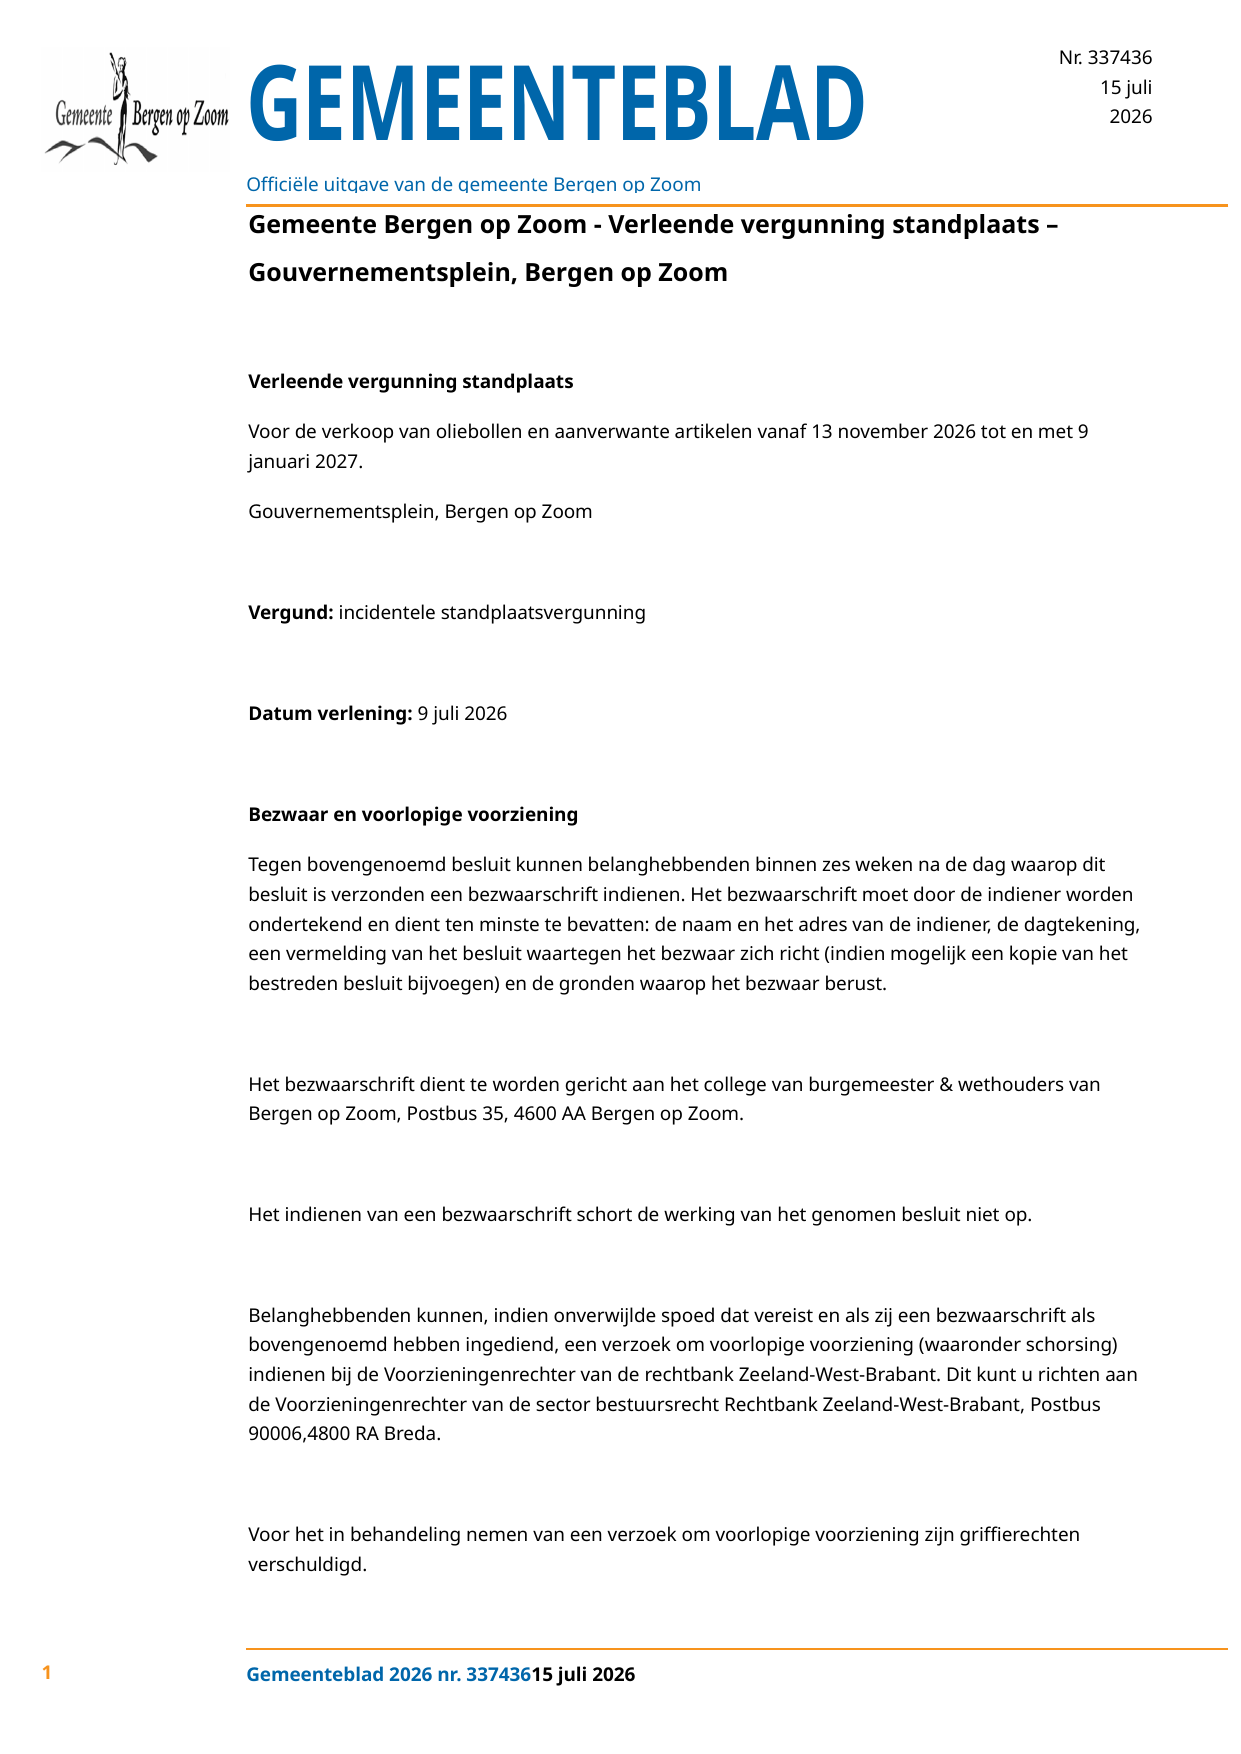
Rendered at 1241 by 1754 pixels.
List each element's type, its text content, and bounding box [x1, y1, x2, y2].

text Gemeente Bergen op Zoom - Verleende vergunning standplaats – Gouvernementsplein, Bergen op Zoom [248, 207, 1152, 288]
text Bezwaar en voorlopige voorziening [248, 801, 1152, 827]
text Vergund: incidentele standplaatsvergunning [248, 599, 1152, 625]
text Tegen bovengenoemd besluit kunnen belanghebbenden binnen zes weken na de dag waarop dit besluit is verzonden een bezwaarschrift indienen. Het bezwaarschrift moet door de indiener worden ondertekend en dient ten minste te bevatten: de naam en het adres van de indiener, de dagtekening, een vermelding van het besluit waartegen het bezwaar zich richt (indien mogelijk een kopie van het bestreden besluit bijvoegen) en de gronden waarop het bezwaar berust. [248, 852, 1152, 996]
text Datum verlening: 9 juli 2026 [248, 700, 1152, 726]
text Het bezwaarschrift dient te worden gericht aan het college van burgemeester & wethouders van Bergen op Zoom, Postbus 35, 4600 AA Bergen op Zoom. [248, 1071, 1152, 1126]
picture [41, 47, 231, 172]
text Voor het in behandeling nemen van een verzoek om voorlopige voorziening zijn griffierechten verschuldigd. [248, 1521, 1152, 1577]
text Gouvernementsplein, Bergen op Zoom [248, 499, 1152, 524]
text Het indienen van een bezwaarschrift schort de werking van het genomen besluit niet op. [248, 1201, 1152, 1227]
text Belanghebbenden kunnen, indien onverwijlde spoed dat vereist en als zij een bezwaarschrift als bovengenoemd hebben ingediend, een verzoek om voorlopige voorziening (waaronder schorsing) indienen bij de Voorzieningenrechter van de rechtbank Zeeland-West-Brabant. Dit kunt u richten aan de Voorzieningenrechter van de sector bestuursrecht Rechtbank Zeeland-West-Brabant, Postbus 90006,4800 RA Breda. [248, 1302, 1152, 1446]
text Voor de verkoop van oliebollen en aanverwante artikelen vanaf 13 november 2026 tot en met 9 januari 2027. [248, 419, 1152, 474]
text Verleende vergunning standplaats [248, 368, 1152, 394]
